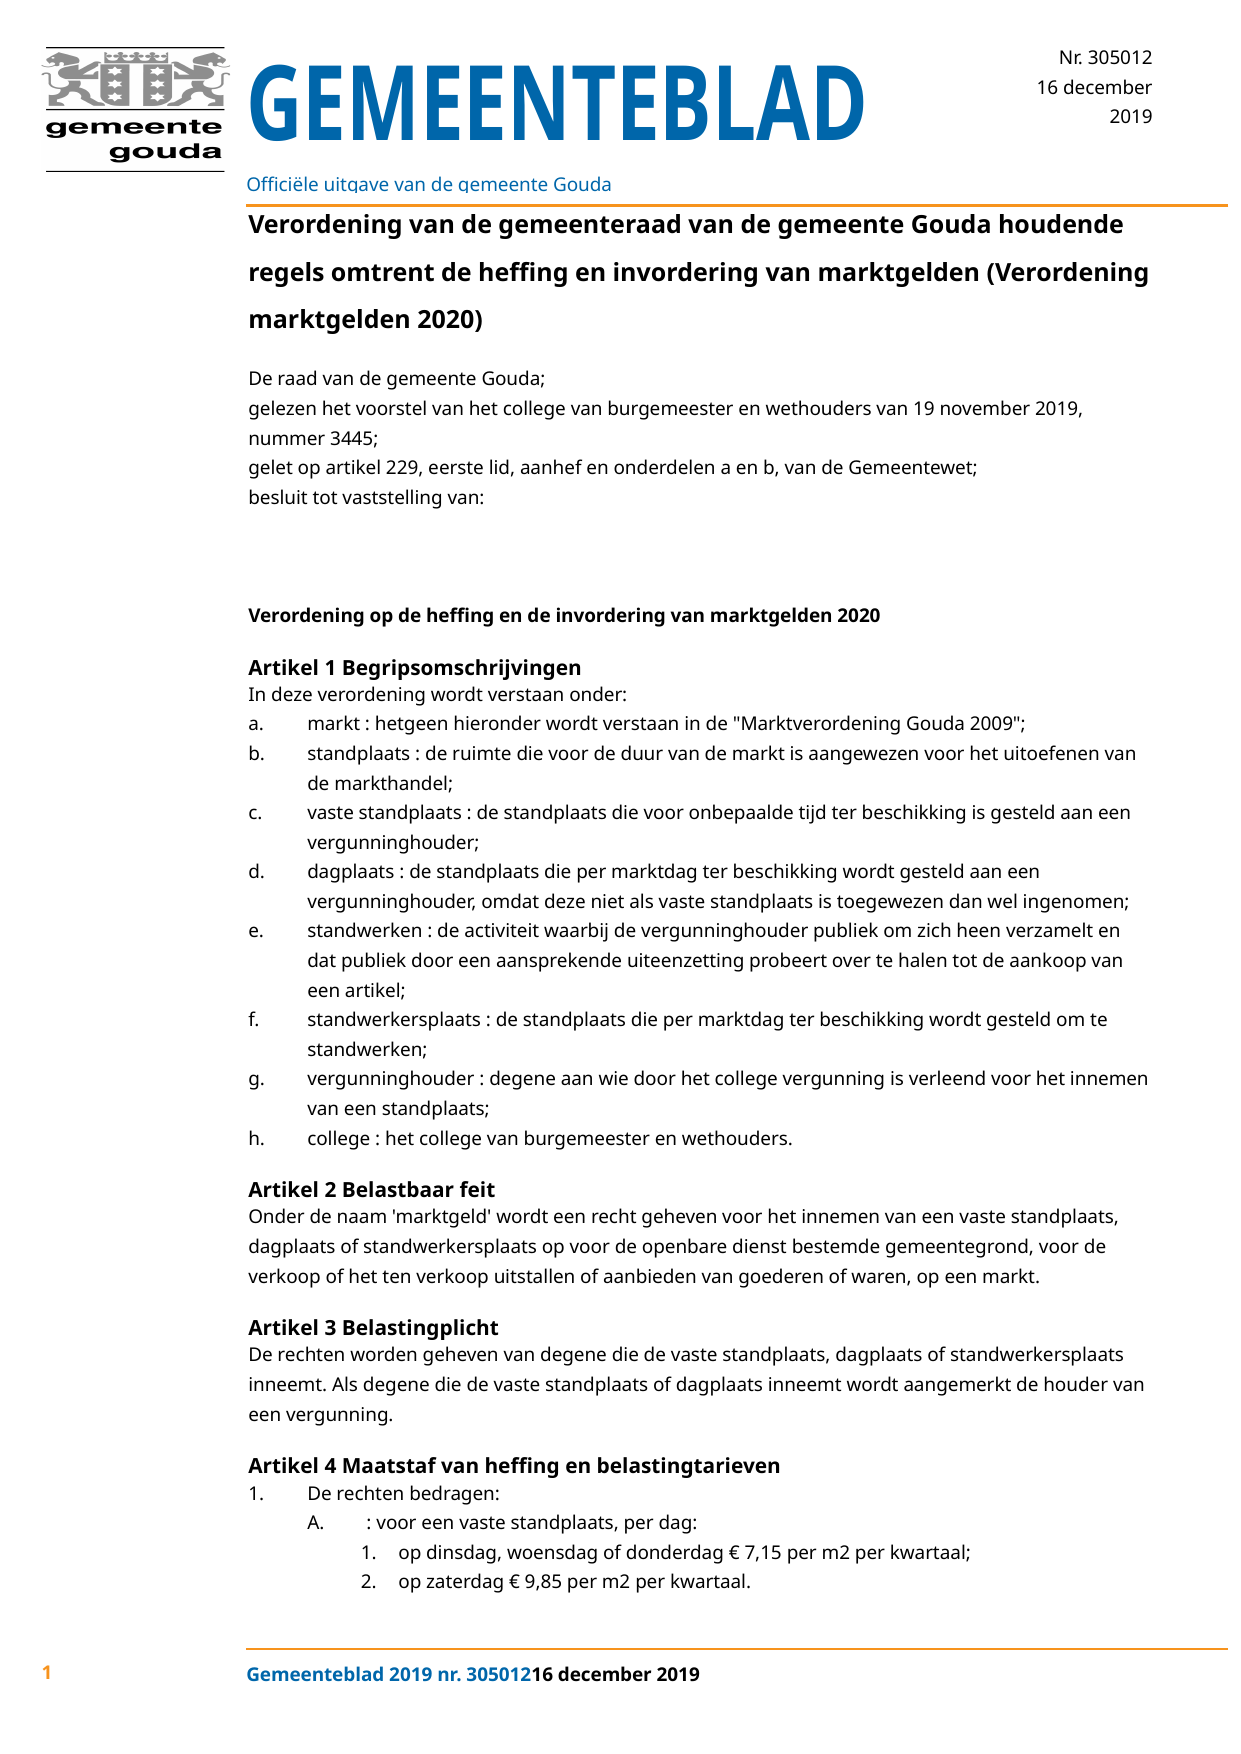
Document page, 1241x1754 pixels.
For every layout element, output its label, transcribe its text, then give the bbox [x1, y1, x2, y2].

text Verordening van de gemeenteraad van de gemeente Gouda houdende regels omtrent de heffing en invordering van marktgelden (Verordening marktgelden 2020) [248, 207, 1152, 336]
list college : het college van burgemeester en wethouders. [248, 1125, 1152, 1151]
list : voor een vaste standplaats, per dag: [307, 1509, 1152, 1535]
list vergunninghouder : degene aan wie door het college vergunning is verleend voor het innemen van een standplaats; [248, 1066, 1152, 1121]
text Onder de naam 'marktgeld' wordt een recht geheven voor het innemen van een vaste standplaats, dagplaats of standwerkersplaats op voor de openbare dienst bestemde gemeentegrond, voor de verkoop of het ten verkoop uitstallen of aanbieden van goederen of waren, op een markt. [248, 1204, 1152, 1288]
text De raad van de gemeente Gouda; [248, 366, 1152, 391]
text Verordening op de heffing en de invordering van marktgelden 2020 [248, 602, 1152, 628]
list op zaterdag € 9,85 per m2 per kwartaal. [361, 1568, 1152, 1594]
text In deze verordening wordt verstaan onder: [248, 681, 1152, 707]
list standwerken : de activiteit waarbij de vergunninghouder publiek om zich heen verzamelt en dat publiek door een aansprekende uiteenzetting probeert over te halen tot de aankoop van een artikel; [248, 918, 1152, 1003]
list De rechten bedragen: [248, 1480, 1152, 1505]
picture [41, 47, 231, 172]
text Artikel 2 Belastbaar feit [248, 1175, 1152, 1204]
list dagplaats : de standplaats die per marktdag ter beschikking wordt gesteld aan een vergunninghouder, omdat deze niet als vaste standplaats is toegewezen dan wel ingenomen; [248, 858, 1152, 914]
text Artikel 4 Maatstaf van heffing en belastingtarieven [248, 1451, 1152, 1480]
list op dinsdag, woensdag of donderdag € 7,15 per m2 per kwartaal; [361, 1539, 1152, 1564]
text gelezen het voorstel van het college van burgemeester en wethouders van 19 november 2019, nummer 3445; [248, 395, 1152, 450]
text besluit tot vaststelling van: [248, 484, 1152, 509]
text Artikel 1 Begripsomschrijvingen [248, 653, 1152, 681]
text gelet op artikel 229, eerste lid, aanhef en onderdelen a en b, van de Gemeentewet; [248, 454, 1152, 480]
list markt : hetgeen hieronder wordt verstaan in de "Marktverordening Gouda 2009"; [248, 711, 1152, 736]
list standplaats : de ruimte die voor de duur van de markt is aangewezen voor het uitoefenen van de markthandel; [248, 740, 1152, 796]
text Artikel 3 Belastingplicht [248, 1313, 1152, 1342]
list standwerkersplaats : de standplaats die per marktdag ter beschikking wordt gesteld om te standwerken; [248, 1006, 1152, 1062]
text De rechten worden geheven van degene die de vaste standplaats, dagplaats of standwerkersplaats inneemt. Als degene die de vaste standplaats of dagplaats inneemt wordt aangemerkt de houder van een vergunning. [248, 1342, 1152, 1427]
list vaste standplaats : de standplaats die voor onbepaalde tijd ter beschikking is gesteld aan een vergunninghouder; [248, 799, 1152, 855]
